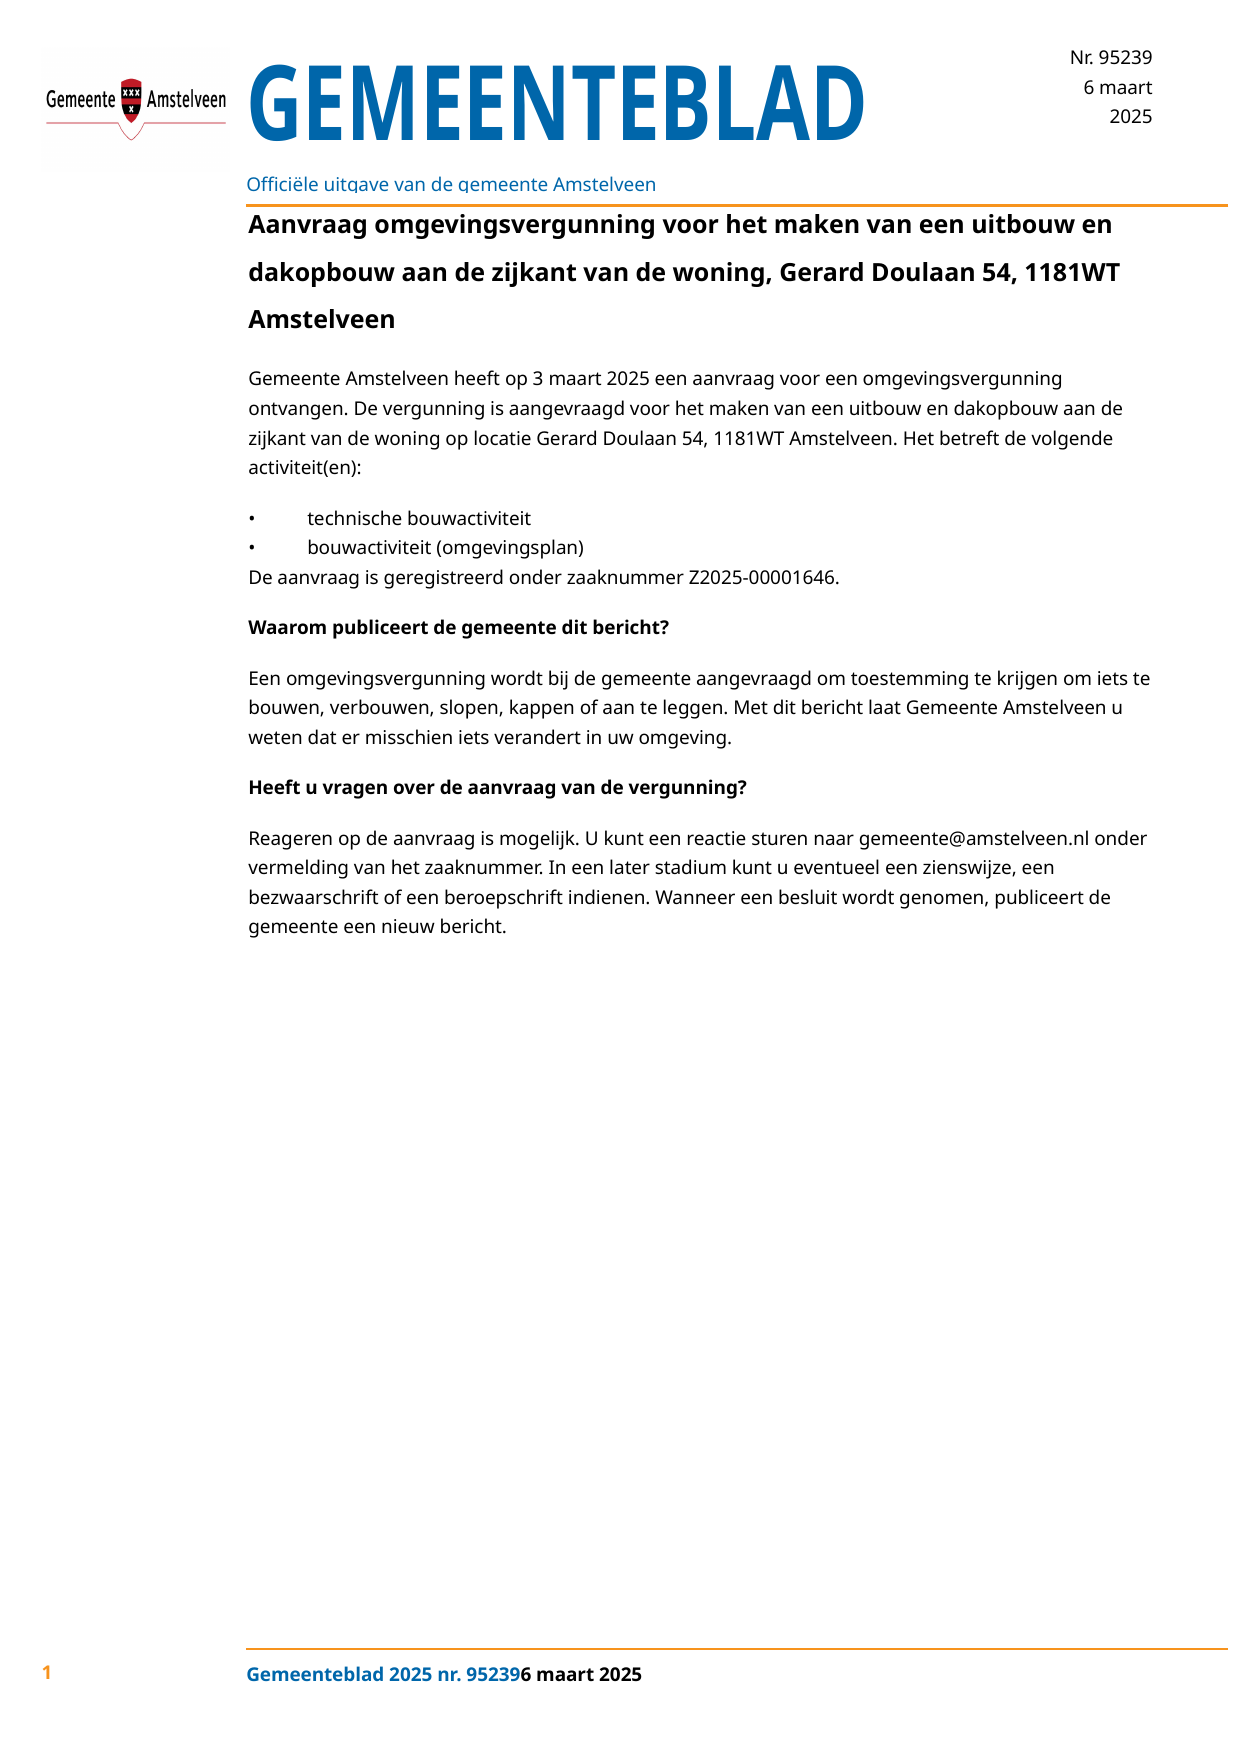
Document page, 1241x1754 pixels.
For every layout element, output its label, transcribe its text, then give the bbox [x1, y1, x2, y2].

list technische bouwactiviteit [248, 505, 1152, 530]
text Gemeente Amstelveen heeft op 3 maart 2025 een aanvraag voor een omgevingsvergunning ontvangen. De vergunning is aangevraagd voor het maken van een uitbouw en dakopbouw aan de zijkant van de woning op locatie Gerard Doulaan 54, 1181WT Amstelveen. Het betreft de volgende activiteit(en): [248, 366, 1152, 480]
text Aanvraag omgevingsvergunning voor het maken van een uitbouw en dakopbouw aan de zijkant van de woning, Gerard Doulaan 54, 1181WT Amstelveen [248, 207, 1152, 336]
text Reageren op de aanvraag is mogelijk. U kunt een reactie sturen naar gemeente@amstelveen.nl onder vermelding van het zaaknummer. In een later stadium kunt u eventueel een zienswijze, een bezwaarschrift of een beroepschrift indienen. Wanneer een besluit wordt genomen, publiceert de gemeente een nieuw bericht. [248, 825, 1152, 939]
text Een omgevingsvergunning wordt bij de gemeente aangevraagd om toestemming te krijgen om iets te bouwen, verbouwen, slopen, kappen of aan te leggen. Met dit bericht laat Gemeente Amstelveen u weten dat er misschien iets verandert in uw omgeving. [248, 665, 1152, 749]
text De aanvraag is geregistreerd onder zaaknummer Z2025-00001646. [248, 564, 1152, 589]
list bouwactiviteit (omgevingsplan) [248, 534, 1152, 560]
text Heeft u vragen over de aanvraag van de vergunning? [248, 774, 1152, 800]
picture [41, 47, 231, 172]
text Waarom publiceert de gemeente dit bericht? [248, 614, 1152, 640]
